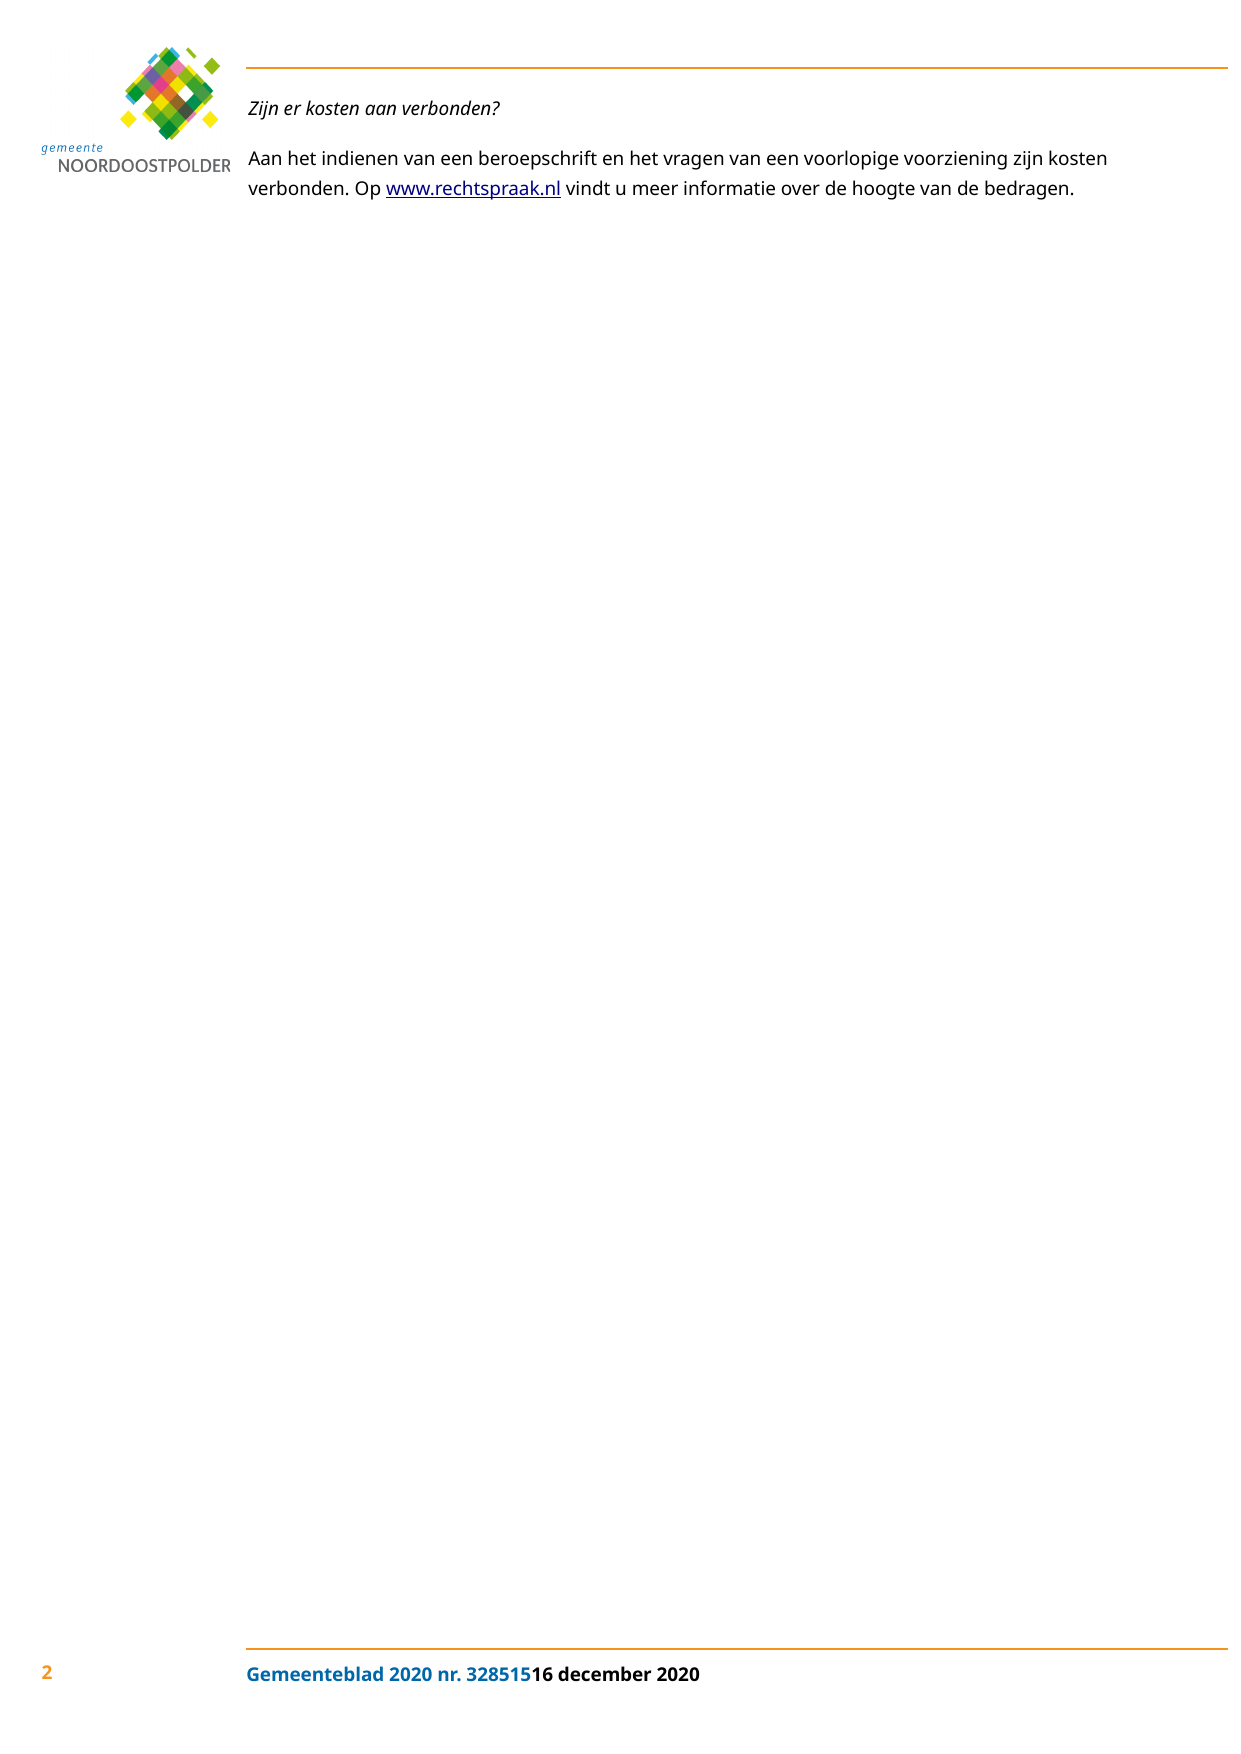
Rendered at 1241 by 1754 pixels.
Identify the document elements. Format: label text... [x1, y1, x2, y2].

text Zijn er kosten aan verbonden? [248, 95, 1152, 121]
text Aan het indienen van een beroepschrift en het vragen van een voorlopige voorziening zijn kosten verbonden. Op www.rechtspraak.nl vindt u meer informatie over de hoogte van de bedragen. [248, 145, 1152, 201]
picture [41, 47, 231, 172]
